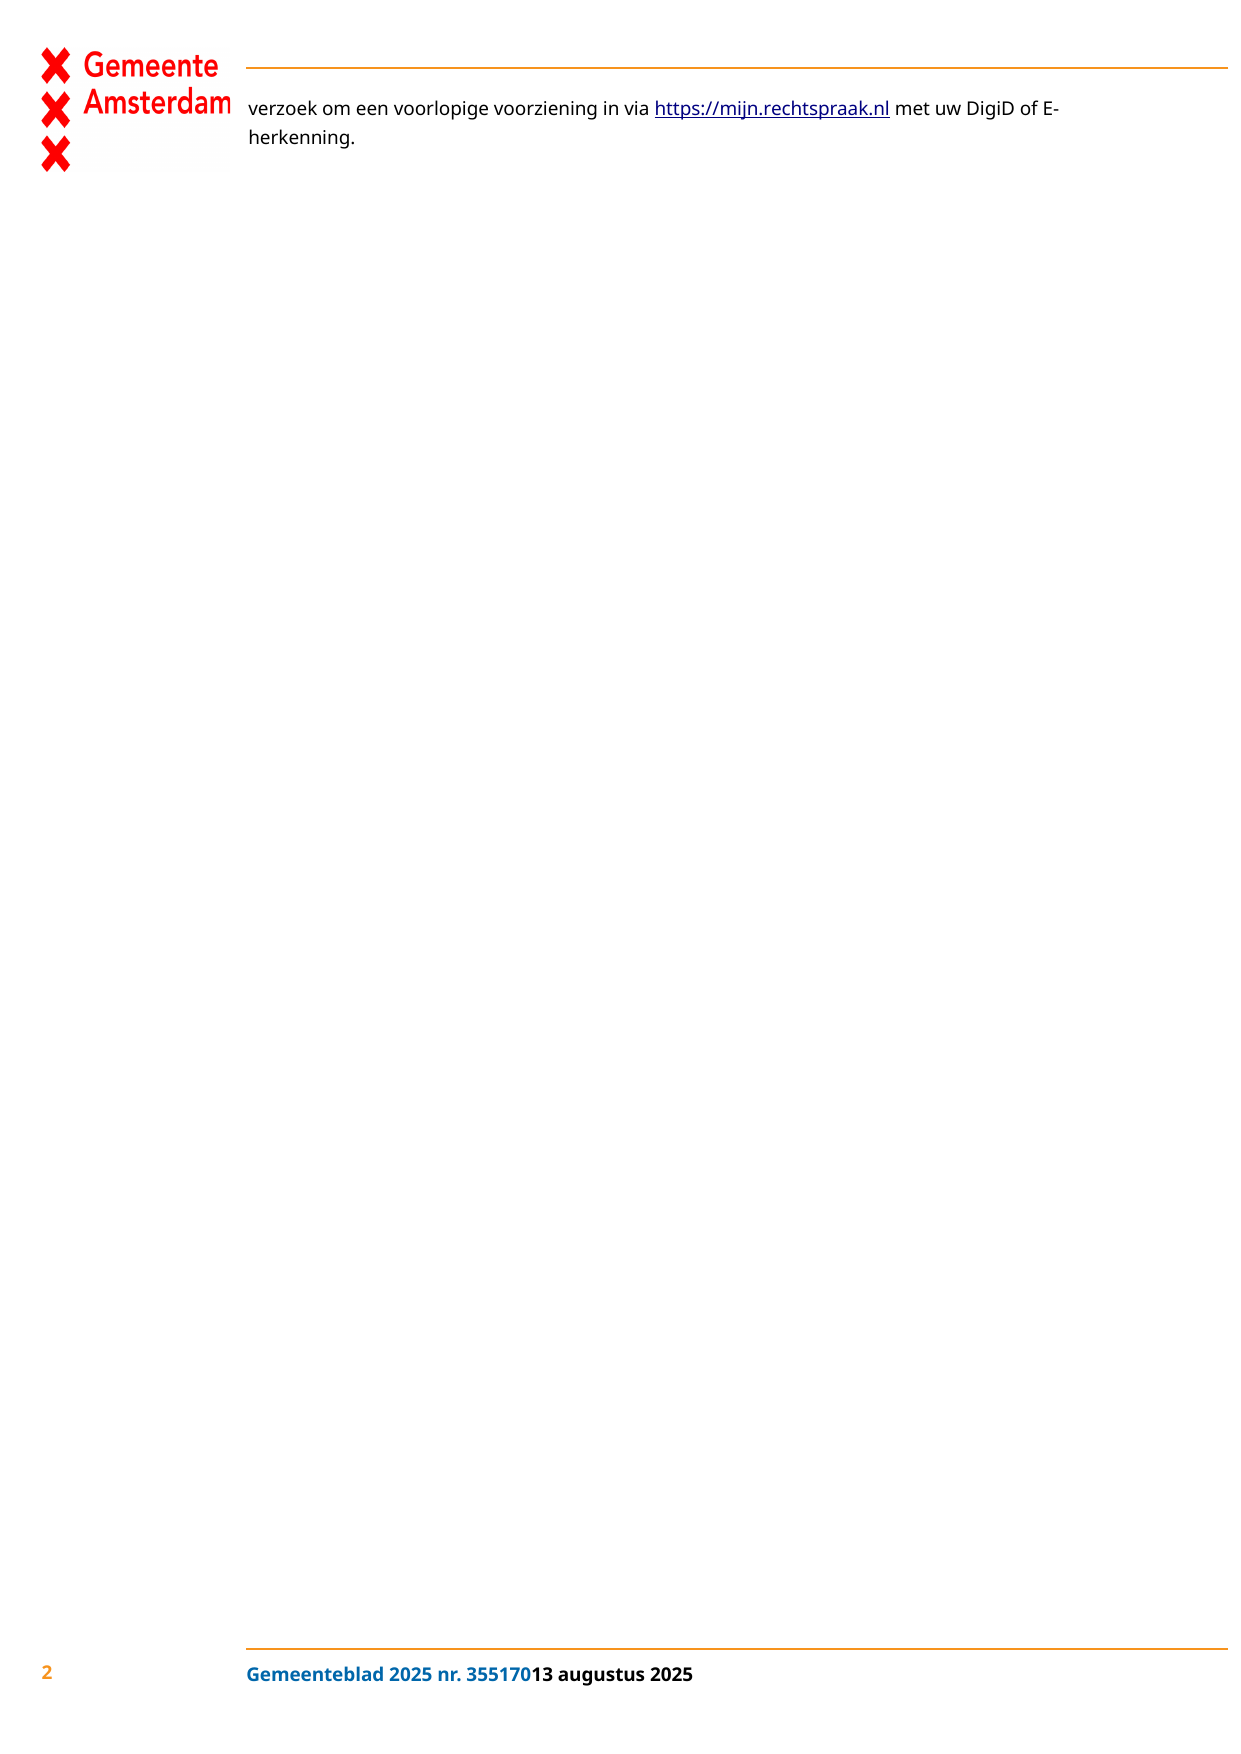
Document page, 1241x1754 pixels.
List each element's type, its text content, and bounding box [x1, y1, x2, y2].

picture [41, 47, 231, 172]
text verzoek om een voorlopige voorziening in via https://mijn.rechtspraak.nl met uw DigiD of E-herkenning. [248, 95, 1152, 150]
